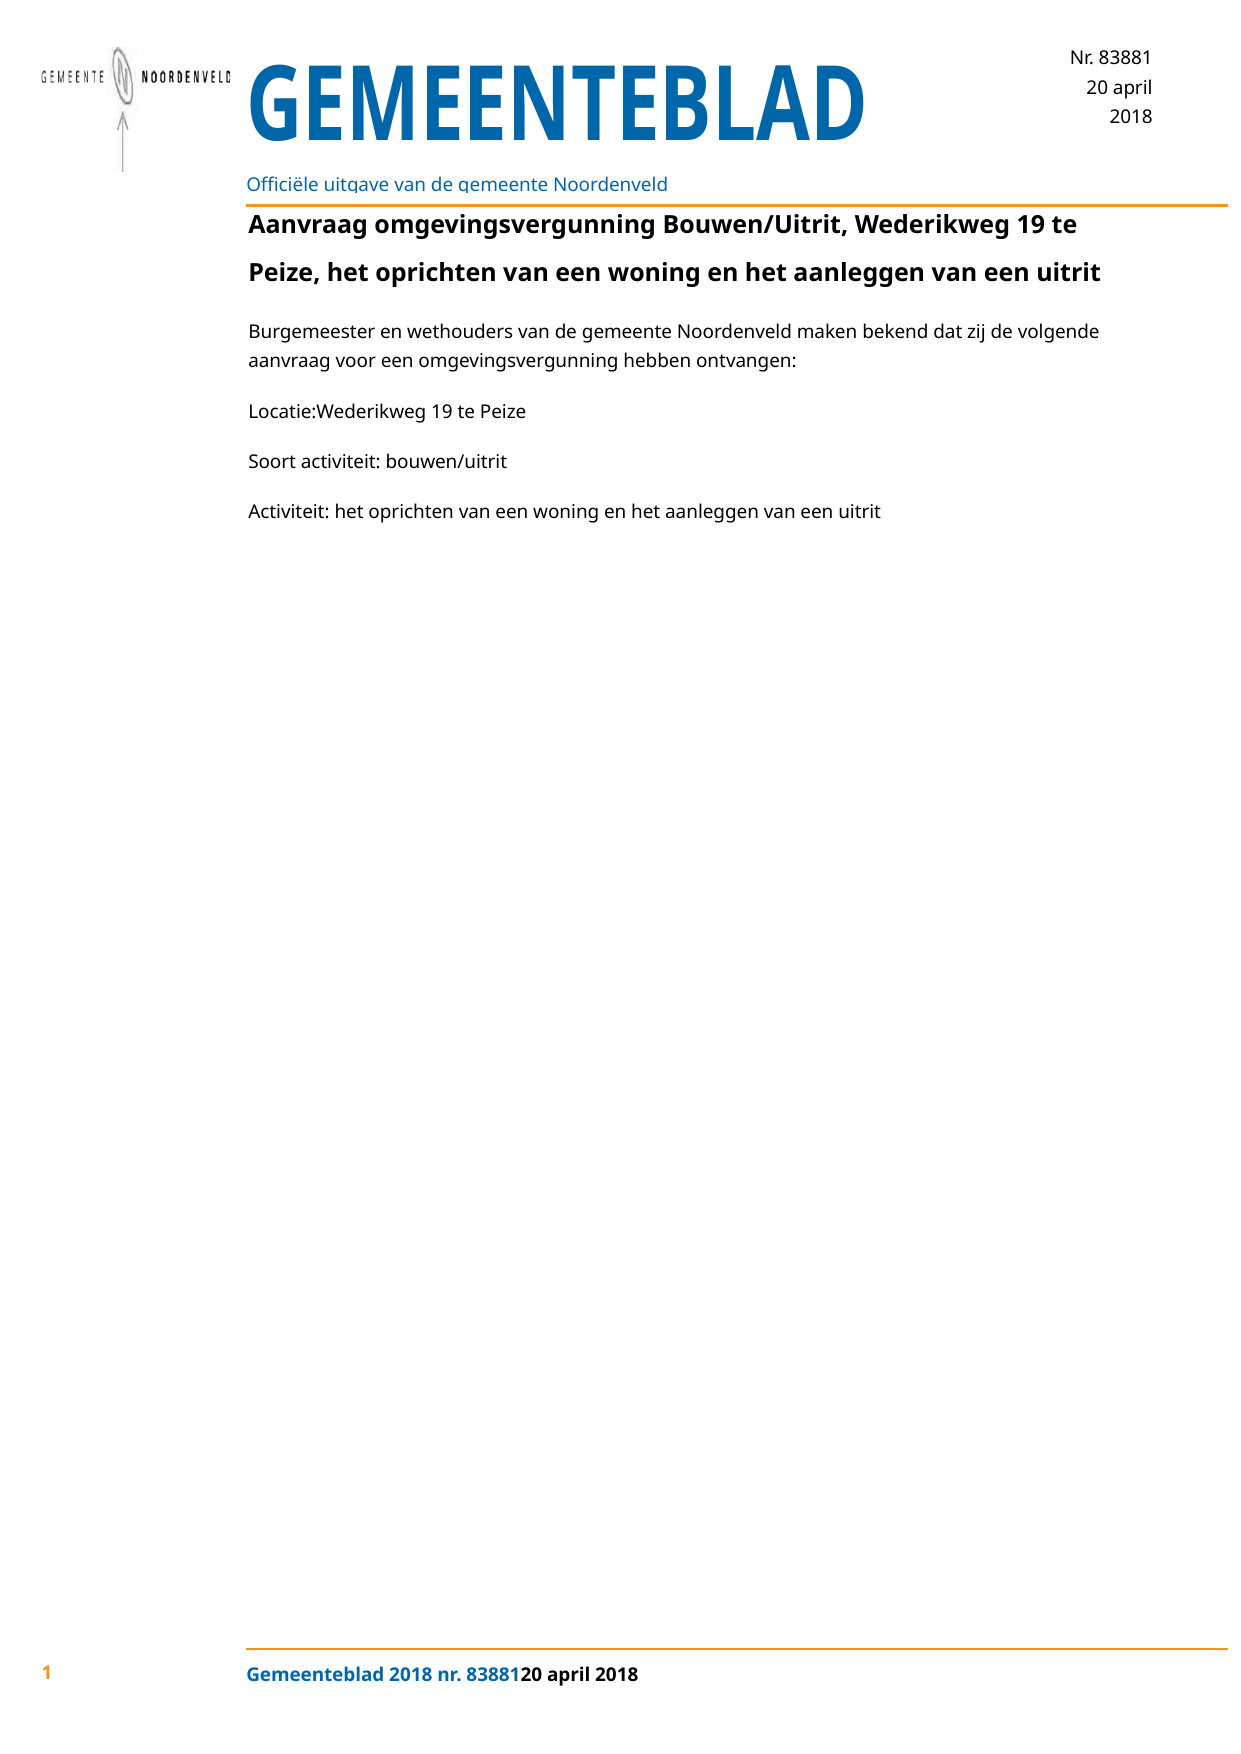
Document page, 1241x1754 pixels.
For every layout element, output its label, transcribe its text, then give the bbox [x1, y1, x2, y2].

text Locatie:Wederikweg 19 te Peize [248, 398, 1152, 424]
picture [41, 47, 231, 172]
text Aanvraag omgevingsvergunning Bouwen/Uitrit, Wederikweg 19 te Peize, het oprichten van een woning en het aanleggen van een uitrit [248, 207, 1152, 288]
text Burgemeester en wethouders van de gemeente Noordenveld maken bekend dat zij de volgende aanvraag voor een omgevingsvergunning hebben ontvangen: [248, 318, 1152, 373]
text Activiteit: het oprichten van een woning en het aanleggen van een uitrit [248, 499, 1152, 524]
text Soort activiteit: bouwen/uitrit [248, 448, 1152, 474]
